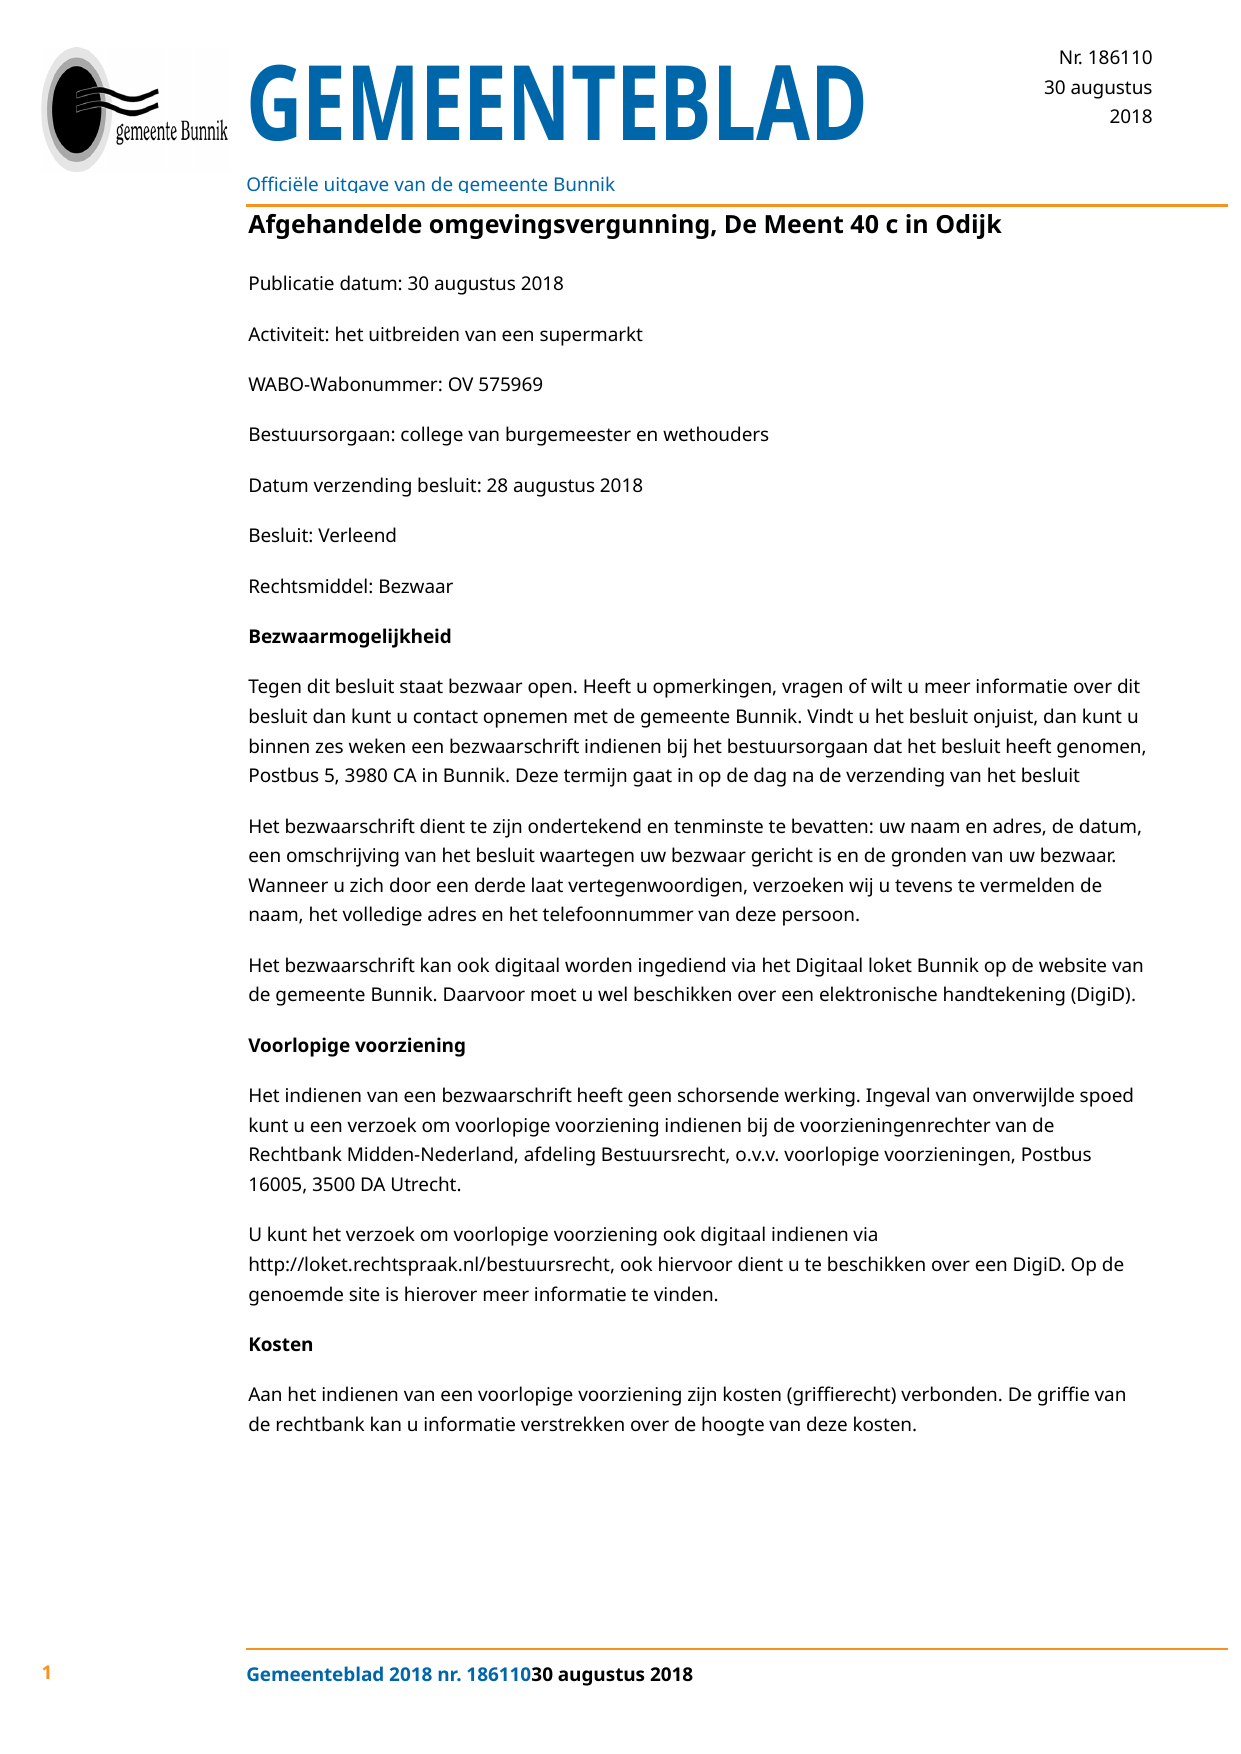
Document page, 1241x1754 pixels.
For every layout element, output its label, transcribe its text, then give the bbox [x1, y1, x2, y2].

picture [41, 47, 231, 172]
text Kosten [248, 1331, 1152, 1357]
text Activiteit: het uitbreiden van een supermarkt [248, 321, 1152, 346]
text Tegen dit besluit staat bezwaar open. Heeft u opmerkingen, vragen of wilt u meer informatie over dit besluit dan kunt u contact opnemen met de gemeente Bunnik. Vindt u het besluit onjuist, dan kunt u binnen zes weken een bezwaarschrift indienen bij het bestuursorgaan dat het besluit heeft genomen, Postbus 5, 3980 CA in Bunnik. Deze termijn gaat in op de dag na de verzending van het besluit [248, 674, 1152, 788]
text WABO-Wabonummer: OV 575969 [248, 371, 1152, 397]
text Aan het indienen van een voorlopige voorziening zijn kosten (griffierecht) verbonden. De griffie van de rechtbank kan u informatie verstrekken over de hoogte van deze kosten. [248, 1382, 1152, 1437]
text Publicatie datum: 30 augustus 2018 [248, 270, 1152, 296]
text Datum verzending besluit: 28 augustus 2018 [248, 472, 1152, 498]
text Het bezwaarschrift dient te zijn ondertekend en tenminste te bevatten: uw naam en adres, de datum, een omschrijving van het besluit waartegen uw bezwaar gericht is en de gronden van uw bezwaar. Wanneer u zich door een derde laat vertegenwoordigen, verzoeken wij u tevens te vermelden de naam, het volledige adres en het telefoonnummer van deze persoon. [248, 813, 1152, 927]
text Bestuursorgaan: college van burgemeester en wethouders [248, 422, 1152, 447]
text U kunt het verzoek om voorlopige voorziening ook digitaal indienen via http://loket.rechtspraak.nl/bestuursrecht, ook hiervoor dient u te beschikken over een DigiD. Op de genoemde site is hierover meer informatie te vinden. [248, 1222, 1152, 1306]
text Bezwaarmogelijkheid [248, 623, 1152, 649]
text Afgehandelde omgevingsvergunning, De Meent 40 c in Odijk [248, 207, 1152, 241]
text Het indienen van een bezwaarschrift heeft geen schorsende werking. Ingeval van onverwijlde spoed kunt u een verzoek om voorlopige voorziening indienen bij de voorzieningenrechter van de Rechtbank Midden-Nederland, afdeling Bestuursrecht, o.v.v. voorlopige voorzieningen, Postbus 16005, 3500 DA Utrecht. [248, 1082, 1152, 1197]
text Rechtsmiddel: Bezwaar [248, 573, 1152, 598]
text Het bezwaarschrift kan ook digitaal worden ingediend via het Digitaal loket Bunnik op de website van de gemeente Bunnik. Daarvoor moet u wel beschikken over een elektronische handtekening (DigiD). [248, 952, 1152, 1007]
text Voorlopige voorziening [248, 1032, 1152, 1058]
text Besluit: Verleend [248, 522, 1152, 548]
